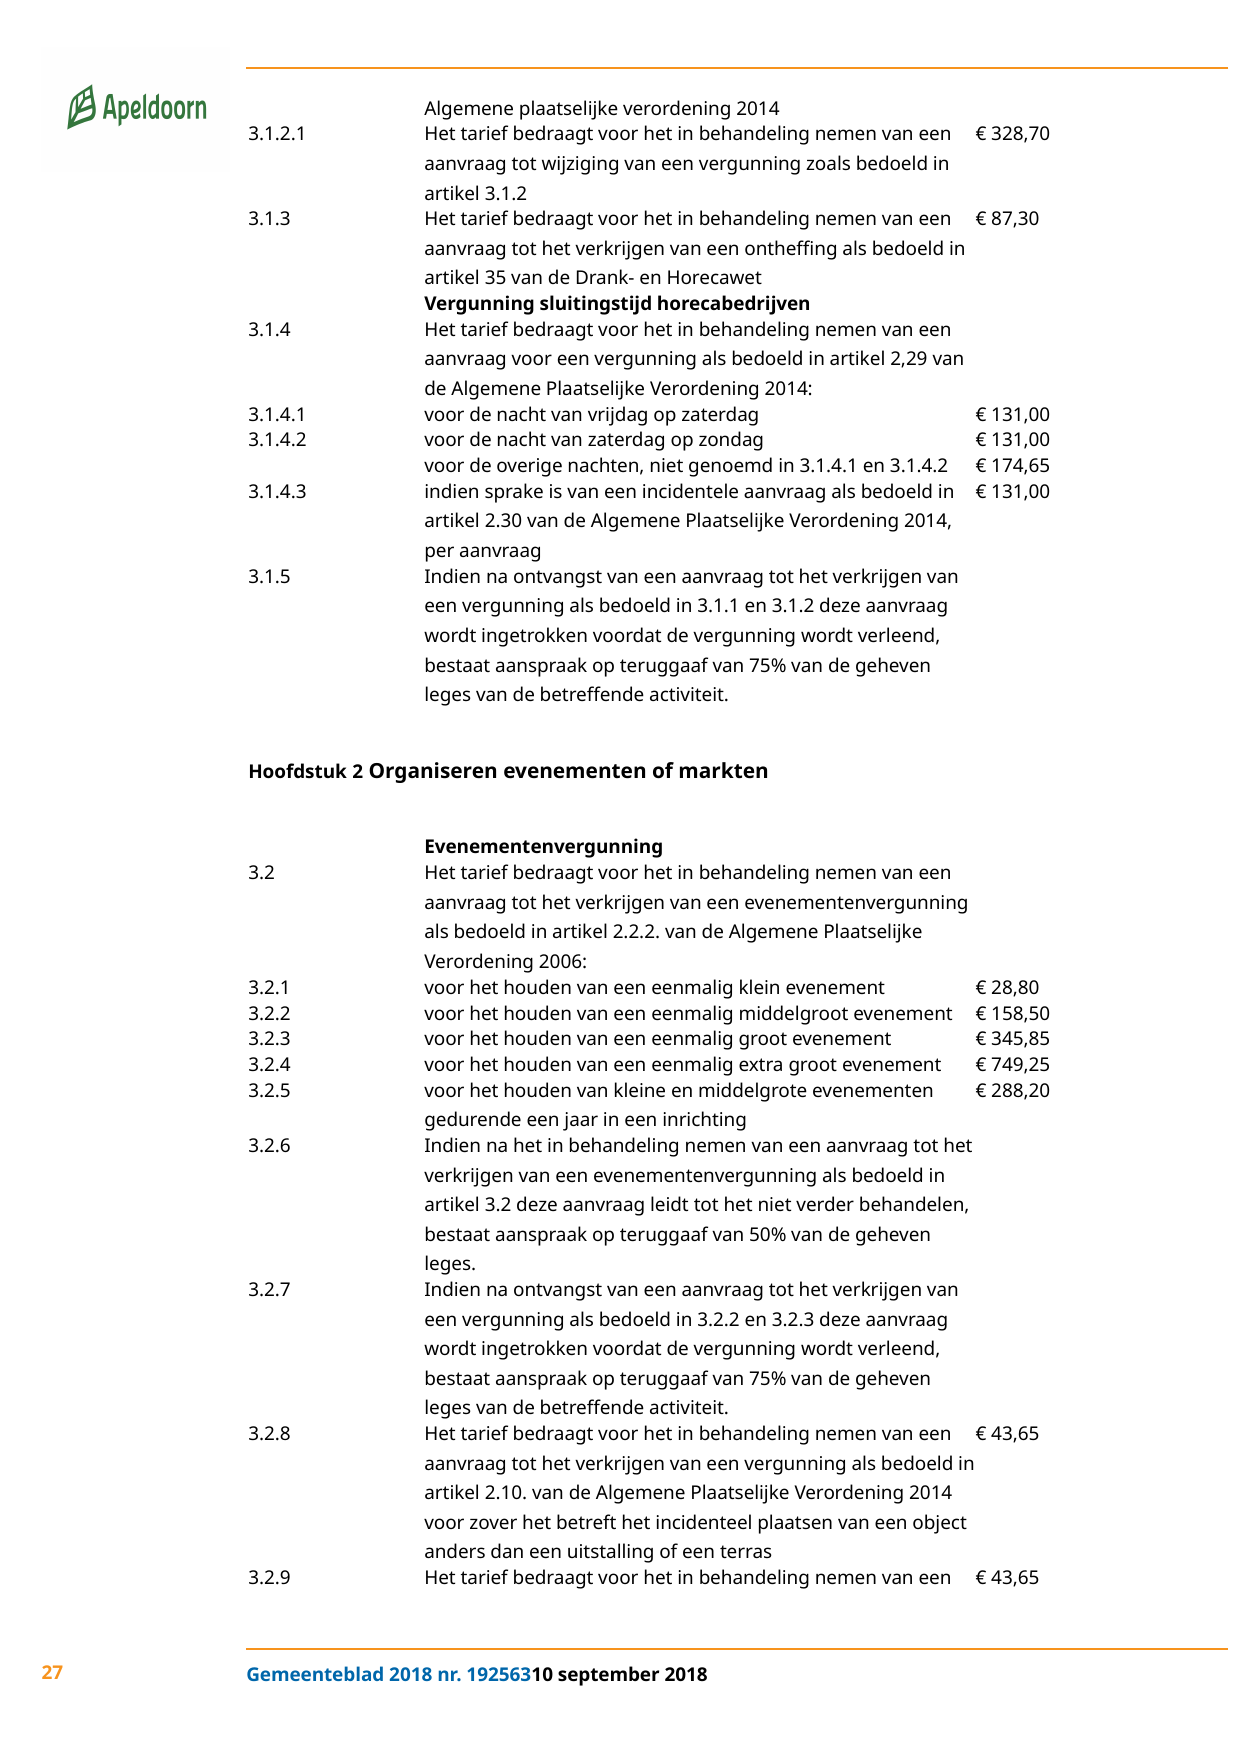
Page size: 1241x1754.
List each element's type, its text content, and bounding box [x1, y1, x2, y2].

table_cell voor het houden van een eenmalig extra groot evenement [424, 1051, 975, 1077]
table_cell € 43,65 [975, 1420, 1152, 1564]
table_cell Indien na ontvangst van een aanvraag tot het verkrijgen van een vergunning als bedoeld in 3.1.1 en 3.1.2 deze aanvraag wordt ingetrokken voordat de vergunning wordt verleend, bestaat aanspraak op teruggaaf van 75% van de geheven leges van de betreffende activiteit. [424, 563, 975, 707]
table_cell € 131,00 [975, 427, 1152, 452]
table_cell [248, 290, 424, 316]
table_cell 3.1.5 [248, 563, 424, 707]
table_cell [975, 290, 1152, 316]
table_cell [975, 1132, 1152, 1276]
table_cell [248, 453, 424, 478]
table_cell voor de overige nachten, niet genoemd in 3.1.4.1 en 3.1.4.2 [424, 453, 975, 478]
table_cell 3.1.3 [248, 205, 424, 290]
table_cell 3.1.4.1 [248, 401, 424, 427]
table_cell voor het houden van een eenmalig middelgroot evenement [424, 1000, 975, 1025]
table_header Evenementenvergunning [424, 834, 975, 859]
table_cell 3.2.8 [248, 1420, 424, 1564]
table_cell € 174,65 [975, 453, 1152, 478]
table_cell 3.2 [248, 860, 424, 974]
table_cell Het tarief bedraagt voor het in behandeling nemen van een aanvraag voor een vergunning als bedoeld in artikel 2,29 van de Algemene Plaatselijke Verordening 2014: [424, 316, 975, 401]
table_cell voor de nacht van zaterdag op zondag [424, 427, 975, 452]
table_cell [248, 95, 424, 121]
table_cell Het tarief bedraagt voor het in behandeling nemen van een aanvraag tot het verkrijgen van een evenementenvergunning als bedoeld in artikel 2.2.2. van de Algemene Plaatselijke Verordening 2006: [424, 860, 975, 974]
table_cell [975, 95, 1152, 121]
table_cell € 43,65 [975, 1564, 1152, 1590]
table_cell Vergunning sluitingstijd horecabedrijven [424, 290, 975, 316]
table_cell 3.1.2.1 [248, 121, 424, 205]
table_cell voor het houden van een eenmalig klein evenement [424, 974, 975, 1000]
table_cell voor het houden van een eenmalig groot evenement [424, 1025, 975, 1051]
table_cell € 131,00 [975, 401, 1152, 427]
table_cell 3.1.4 [248, 316, 424, 401]
table_cell indien sprake is van een incidentele aanvraag als bedoeld in artikel 2.30 van de Algemene Plaatselijke Verordening 2014, per aanvraag [424, 478, 975, 563]
table_cell 3.2.7 [248, 1276, 424, 1420]
table_cell [975, 860, 1152, 974]
table_cell € 158,50 [975, 1000, 1152, 1025]
table_cell 3.2.1 [248, 974, 424, 1000]
table_cell € 28,80 [975, 974, 1152, 1000]
table_cell Het tarief bedraagt voor het in behandeling nemen van een [424, 1564, 975, 1590]
table_cell voor de nacht van vrijdag op zaterdag [424, 401, 975, 427]
table_cell Indien na ontvangst van een aanvraag tot het verkrijgen van een vergunning als bedoeld in 3.2.2 en 3.2.3 deze aanvraag wordt ingetrokken voordat de vergunning wordt verleend, bestaat aanspraak op teruggaaf van 75% van de geheven leges van de betreffende activiteit. [424, 1276, 975, 1420]
table_cell 3.2.2 [248, 1000, 424, 1025]
table_cell 3.2.4 [248, 1051, 424, 1077]
table_cell € 131,00 [975, 478, 1152, 563]
table_cell 3.2.3 [248, 1025, 424, 1051]
table_cell [975, 1276, 1152, 1420]
table_cell 3.1.4.3 [248, 478, 424, 563]
table_cell Het tarief bedraagt voor het in behandeling nemen van een aanvraag tot het verkrijgen van een vergunning als bedoeld in artikel 2.10. van de Algemene Plaatselijke Verordening 2014 voor zover het betreft het incidenteel plaatsen van een object anders dan een uitstalling of een terras [424, 1420, 975, 1564]
table_cell Indien na het in behandeling nemen van een aanvraag tot het verkrijgen van een evenementenvergunning als bedoeld in artikel 3.2 deze aanvraag leidt tot het niet verder behandelen, bestaat aanspraak op teruggaaf van 50% van de geheven leges. [424, 1132, 975, 1276]
table_cell € 345,85 [975, 1025, 1152, 1051]
table_header [248, 834, 424, 859]
table_cell Het tarief bedraagt voor het in behandeling nemen van een aanvraag tot wijziging van een vergunning zoals bedoeld in artikel 3.1.2 [424, 121, 975, 205]
table_cell [975, 563, 1152, 707]
table_cell Het tarief bedraagt voor het in behandeling nemen van een aanvraag tot het verkrijgen van een ontheffing als bedoeld in artikel 35 van de Drank- en Horecawet [424, 205, 975, 290]
table_cell € 328,70 [975, 121, 1152, 205]
table_cell 3.2.5 [248, 1077, 424, 1132]
table_cell € 288,20 [975, 1077, 1152, 1132]
table_cell voor het houden van kleine en middelgrote evenementen gedurende een jaar in een inrichting [424, 1077, 975, 1132]
table_cell [975, 316, 1152, 401]
table_cell 3.2.9 [248, 1564, 424, 1590]
table_cell Algemene plaatselijke verordening 2014 [424, 95, 975, 121]
table_cell 3.1.4.2 [248, 427, 424, 452]
table_header [975, 834, 1152, 859]
picture [41, 47, 231, 172]
table_cell € 87,30 [975, 205, 1152, 290]
table_cell 3.2.6 [248, 1132, 424, 1276]
text Hoofdstuk 2 Organiseren evenementen of markten [248, 756, 1152, 784]
table_cell € 749,25 [975, 1051, 1152, 1077]
